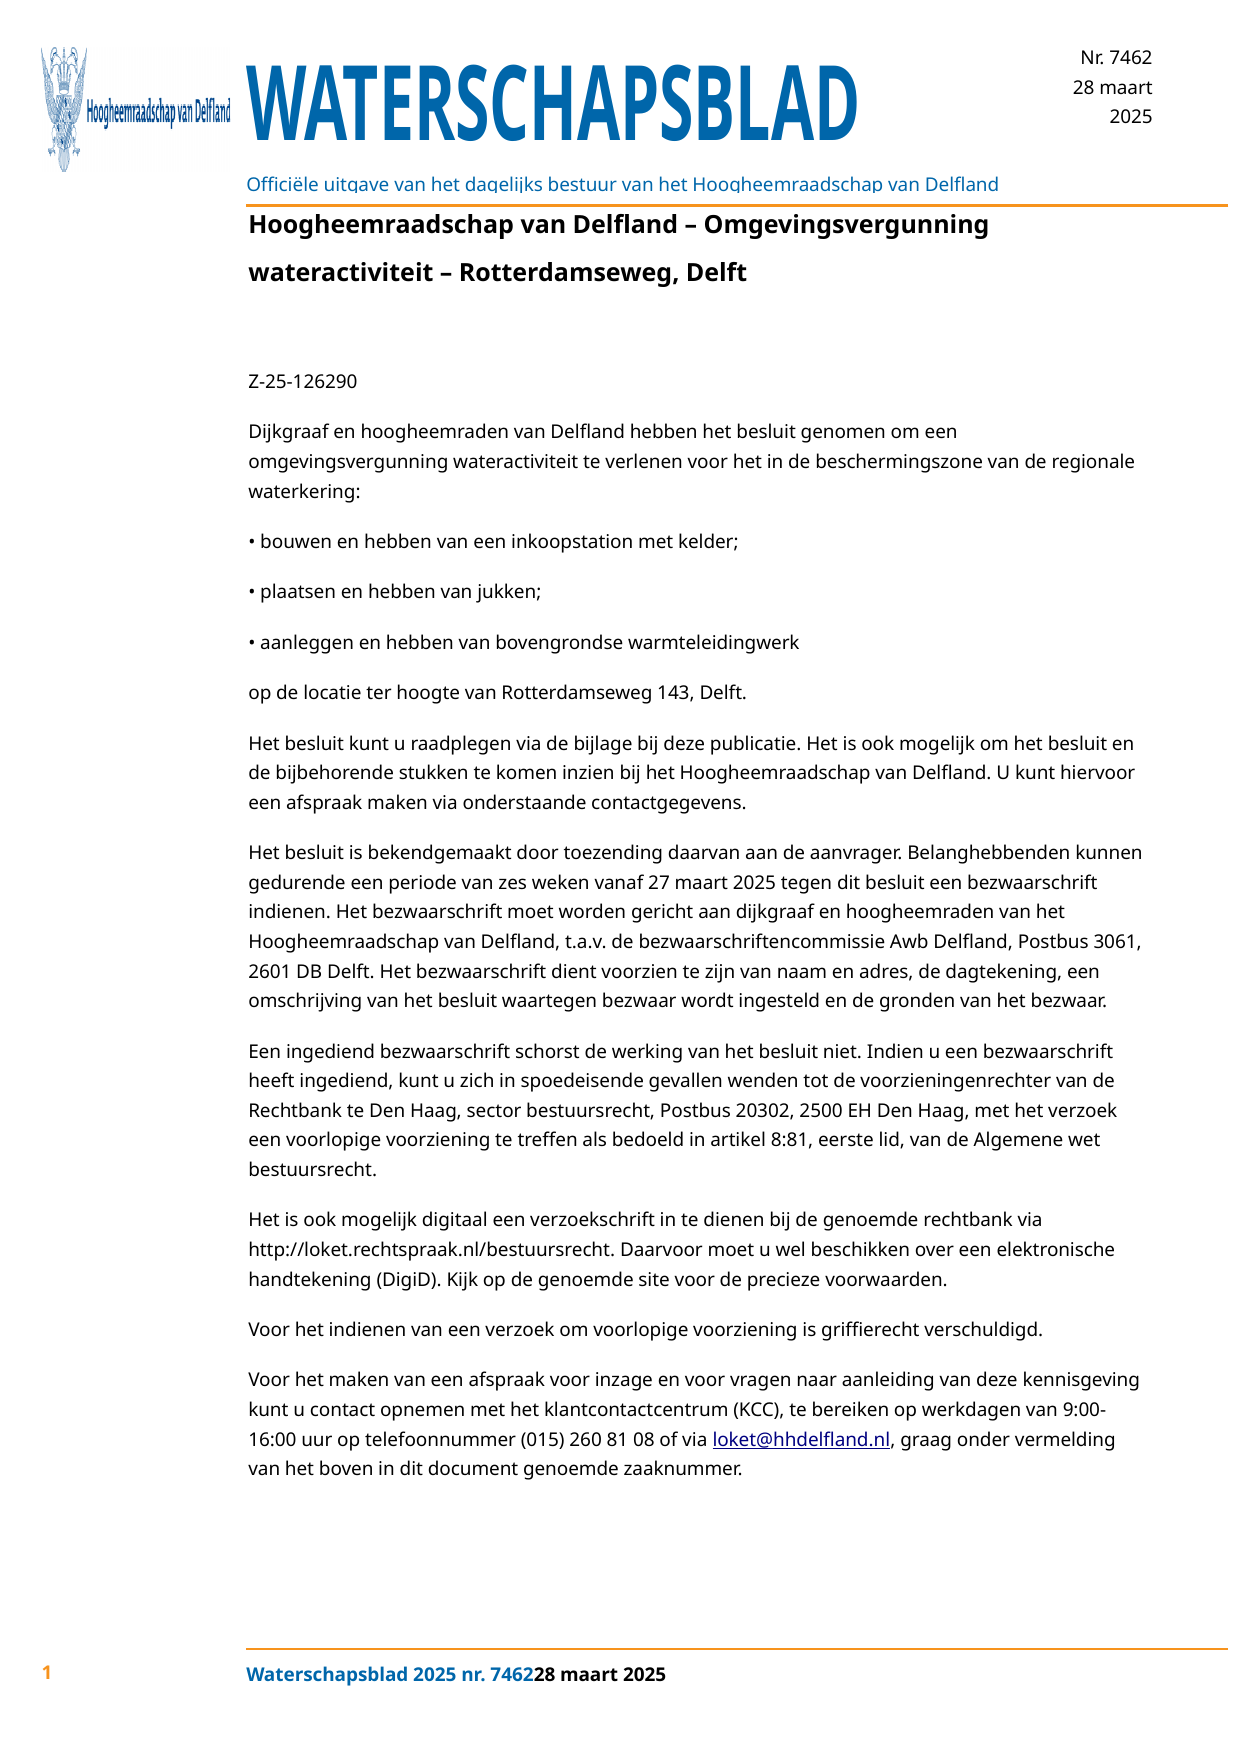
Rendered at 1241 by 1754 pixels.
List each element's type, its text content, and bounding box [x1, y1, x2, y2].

text Een ingediend bezwaarschrift schorst de werking van het besluit niet. Indien u een bezwaarschrift heeft ingediend, kunt u zich in spoedeisende gevallen wenden tot de voorzieningenrechter van de Rechtbank te Den Haag, sector bestuursrecht, Postbus 20302, 2500 EH Den Haag, met het verzoek een voorlopige voorziening te treffen als bedoeld in artikel 8:81, eerste lid, van de Algemene wet bestuursrecht. [248, 1038, 1152, 1182]
picture [41, 47, 231, 172]
text Het besluit kunt u raadplegen via de bijlage bij deze publicatie. Het is ook mogelijk om het besluit en de bijbehorende stukken te komen inzien bij het Hoogheemraadschap van Delfland. U kunt hiervoor een afspraak maken via onderstaande contactgegevens. [248, 730, 1152, 815]
text Het is ook mogelijk digitaal een verzoekschrift in te dienen bij de genoemde rechtbank via http://loket.rechtspraak.nl/bestuursrecht. Daarvoor moet u wel beschikken over een elektronische handtekening (DigiD). Kijk op de genoemde site voor de precieze voorwaarden. [248, 1207, 1152, 1292]
text • bouwen en hebben van een inkoopstation met kelder; [248, 528, 1152, 554]
text op de locatie ter hoogte van Rotterdamseweg 143, Delft. [248, 679, 1152, 705]
text Z-25-126290 [248, 368, 1152, 394]
text Voor het maken van een afspraak voor inzage en voor vragen naar aanleiding van deze kennisgeving kunt u contact opnemen met het klantcontactcentrum (KCC), te bereiken op werkdagen van 9:00-16:00 uur op telefoonnummer (015) 260 81 08 of via loket@hhdelfland.nl, graag onder vermelding van het boven in dit document genoemde zaaknummer. [248, 1367, 1152, 1481]
text • plaatsen en hebben van jukken; [248, 579, 1152, 604]
text Voor het indienen van een verzoek om voorlopige voorziening is griffierecht verschuldigd. [248, 1316, 1152, 1342]
text Het besluit is bekendgemaakt door toezending daarvan aan de aanvrager. Belanghebbenden kunnen gedurende een periode van zes weken vanaf 27 maart 2025 tegen dit besluit een bezwaarschrift indienen. Het bezwaarschrift moet worden gericht aan dijkgraaf en hoogheemraden van het Hoogheemraadschap van Delfland, t.a.v. de bezwaarschriftencommissie Awb Delfland, Postbus 3061, 2601 DB Delft. Het bezwaarschrift dient voorzien te zijn van naam en adres, de dagtekening, een omschrijving van het besluit waartegen bezwaar wordt ingesteld en de gronden van het bezwaar. [248, 839, 1152, 1013]
text Dijkgraaf en hoogheemraden van Delfland hebben het besluit genomen om een omgevingsvergunning wateractiviteit te verlenen voor het in de beschermingszone van de regionale waterkering: [248, 419, 1152, 504]
text • aanleggen en hebben van bovengrondse warmteleidingwerk [248, 629, 1152, 655]
text Hoogheemraadschap van Delfland – Omgevingsvergunning wateractiviteit – Rotterdamseweg, Delft [248, 207, 1152, 288]
